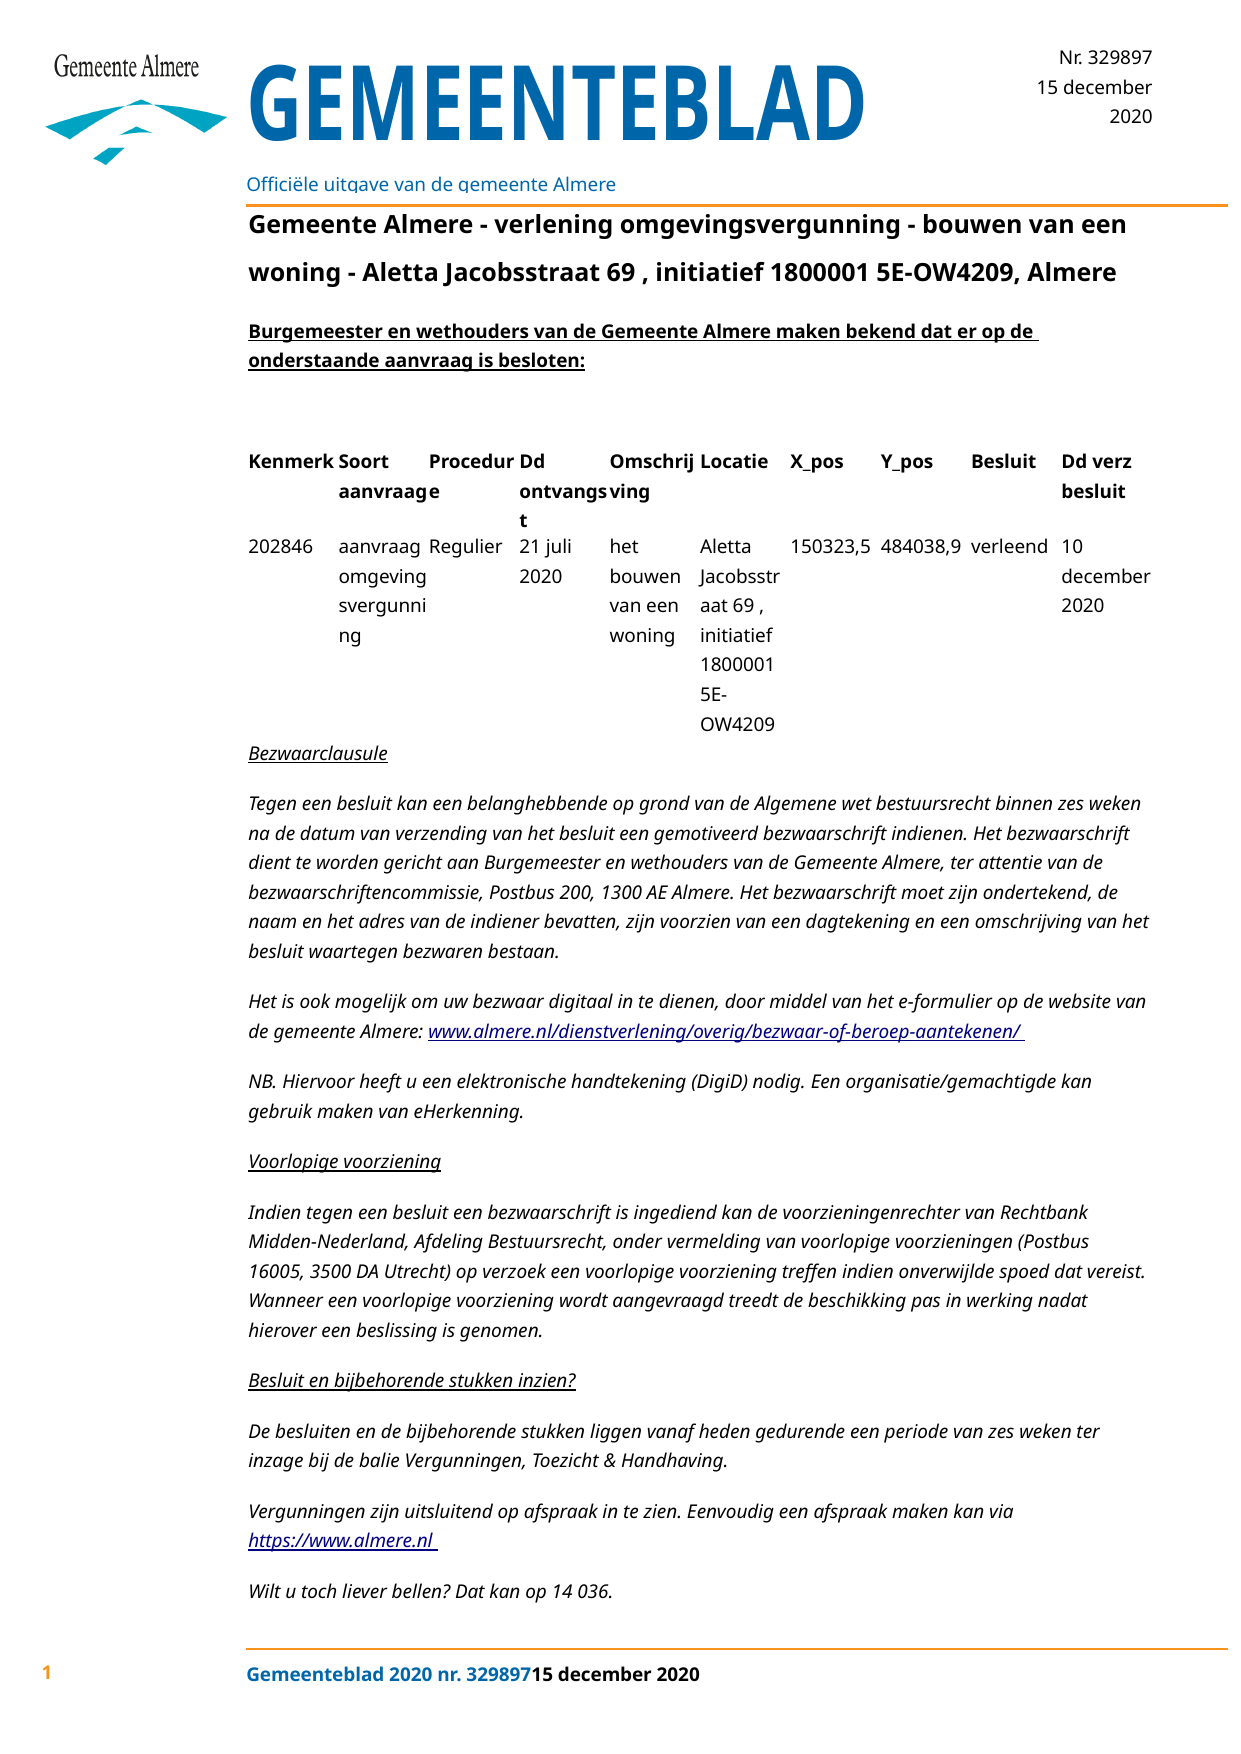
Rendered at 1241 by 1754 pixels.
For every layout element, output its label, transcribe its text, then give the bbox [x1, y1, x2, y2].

table_header Y_pos [881, 449, 971, 533]
table_header Dd verz besluit [1061, 449, 1152, 533]
text Vergunningen zijn uitsluitend op afspraak in te zien. Eenvoudig een afspraak maken kan via https://www.almere.nl [248, 1498, 1152, 1553]
table_header Besluit [971, 449, 1061, 533]
text Indien tegen een besluit een bezwaarschrift is ingediend kan de voorzieningenrechter van Rechtbank Midden-Nederland, Afdeling Bestuursrecht, onder vermelding van voorlopige voorzieningen (Postbus 16005, 3500 DA Utrecht) op verzoek een voorlopige voorziening treffen indien onverwijlde spoed dat vereist. Wanneer een voorlopige voorziening wordt aangevraagd treedt de beschikking pas in werking nadat hierover een beslissing is genomen. [248, 1199, 1152, 1343]
table_header Dd ontvangst [519, 449, 609, 533]
text Wilt u toch liever bellen? Dat kan op 14 036. [248, 1578, 1152, 1604]
text De besluiten en de bijbehorende stukken liggen vanaf heden gedurende een periode van zes weken ter inzage bij de balie Vergunningen, Toezicht & Handhaving. [248, 1418, 1152, 1473]
text NB. Hiervoor heeft u een elektronische handtekening (DigiD) nodig. Een organisatie/gemachtigde kan gebruik maken van eHerkenning. [248, 1068, 1152, 1124]
table_cell aanvraag omgevingsvergunning [338, 533, 429, 737]
table_header Procedure [429, 449, 519, 533]
table_header X_pos [790, 449, 881, 533]
table_header Soort aanvraag [338, 449, 429, 533]
table_cell 10 december 2020 [1061, 533, 1152, 737]
text Burgemeester en wethouders van de Gemeente Almere maken bekend dat er op de onderstaande aanvraag is besloten: [248, 318, 1152, 373]
table_cell 202846 [248, 533, 338, 737]
table_cell verleend [971, 533, 1061, 737]
table_cell Aletta Jacobsstraat 69 , initiatief 1800001 5E-OW4209 [700, 533, 790, 737]
table_header Kenmerk [248, 449, 338, 533]
picture [41, 47, 231, 172]
text Bezwaarclausule [248, 740, 1152, 766]
text Besluit en bijbehorende stukken inzien? [248, 1368, 1152, 1393]
text Voorlopige voorziening [248, 1148, 1152, 1174]
text Tegen een besluit kan een belanghebbende op grond van de Algemene wet bestuursrecht binnen zes weken na de datum van verzending van het besluit een gemotiveerd bezwaarschrift indienen. Het bezwaarschrift dient te worden gericht aan Burgemeester en wethouders van de Gemeente Almere, ter attentie van de bezwaarschriftencommissie, Postbus 200, 1300 AE Almere. Het bezwaarschrift moet zijn ondertekend, de naam en het adres van de indiener bevatten, zijn voorzien van een dagtekening en een omschrijving van het besluit waartegen bezwaren bestaan. [248, 790, 1152, 964]
table_cell 150323,5 [790, 533, 881, 737]
text Het is ook mogelijk om uw bezwaar digitaal in te dienen, door middel van het e-formulier op de website van de gemeente Almere: www.almere.nl/dienstverlening/overig/bezwaar-of-beroep-aantekenen/ [248, 988, 1152, 1044]
table_cell het bouwen van een woning [609, 533, 700, 737]
table_cell 21 juli 2020 [519, 533, 609, 737]
table_header Locatie [700, 449, 790, 533]
table_cell 484038,9 [881, 533, 971, 737]
table_header Omschrijving [609, 449, 700, 533]
table_cell Regulier [429, 533, 519, 737]
text Gemeente Almere - verlening omgevingsvergunning - bouwen van een woning - Aletta Jacobsstraat 69 , initiatief 1800001 5E-OW4209, Almere [248, 207, 1152, 288]
